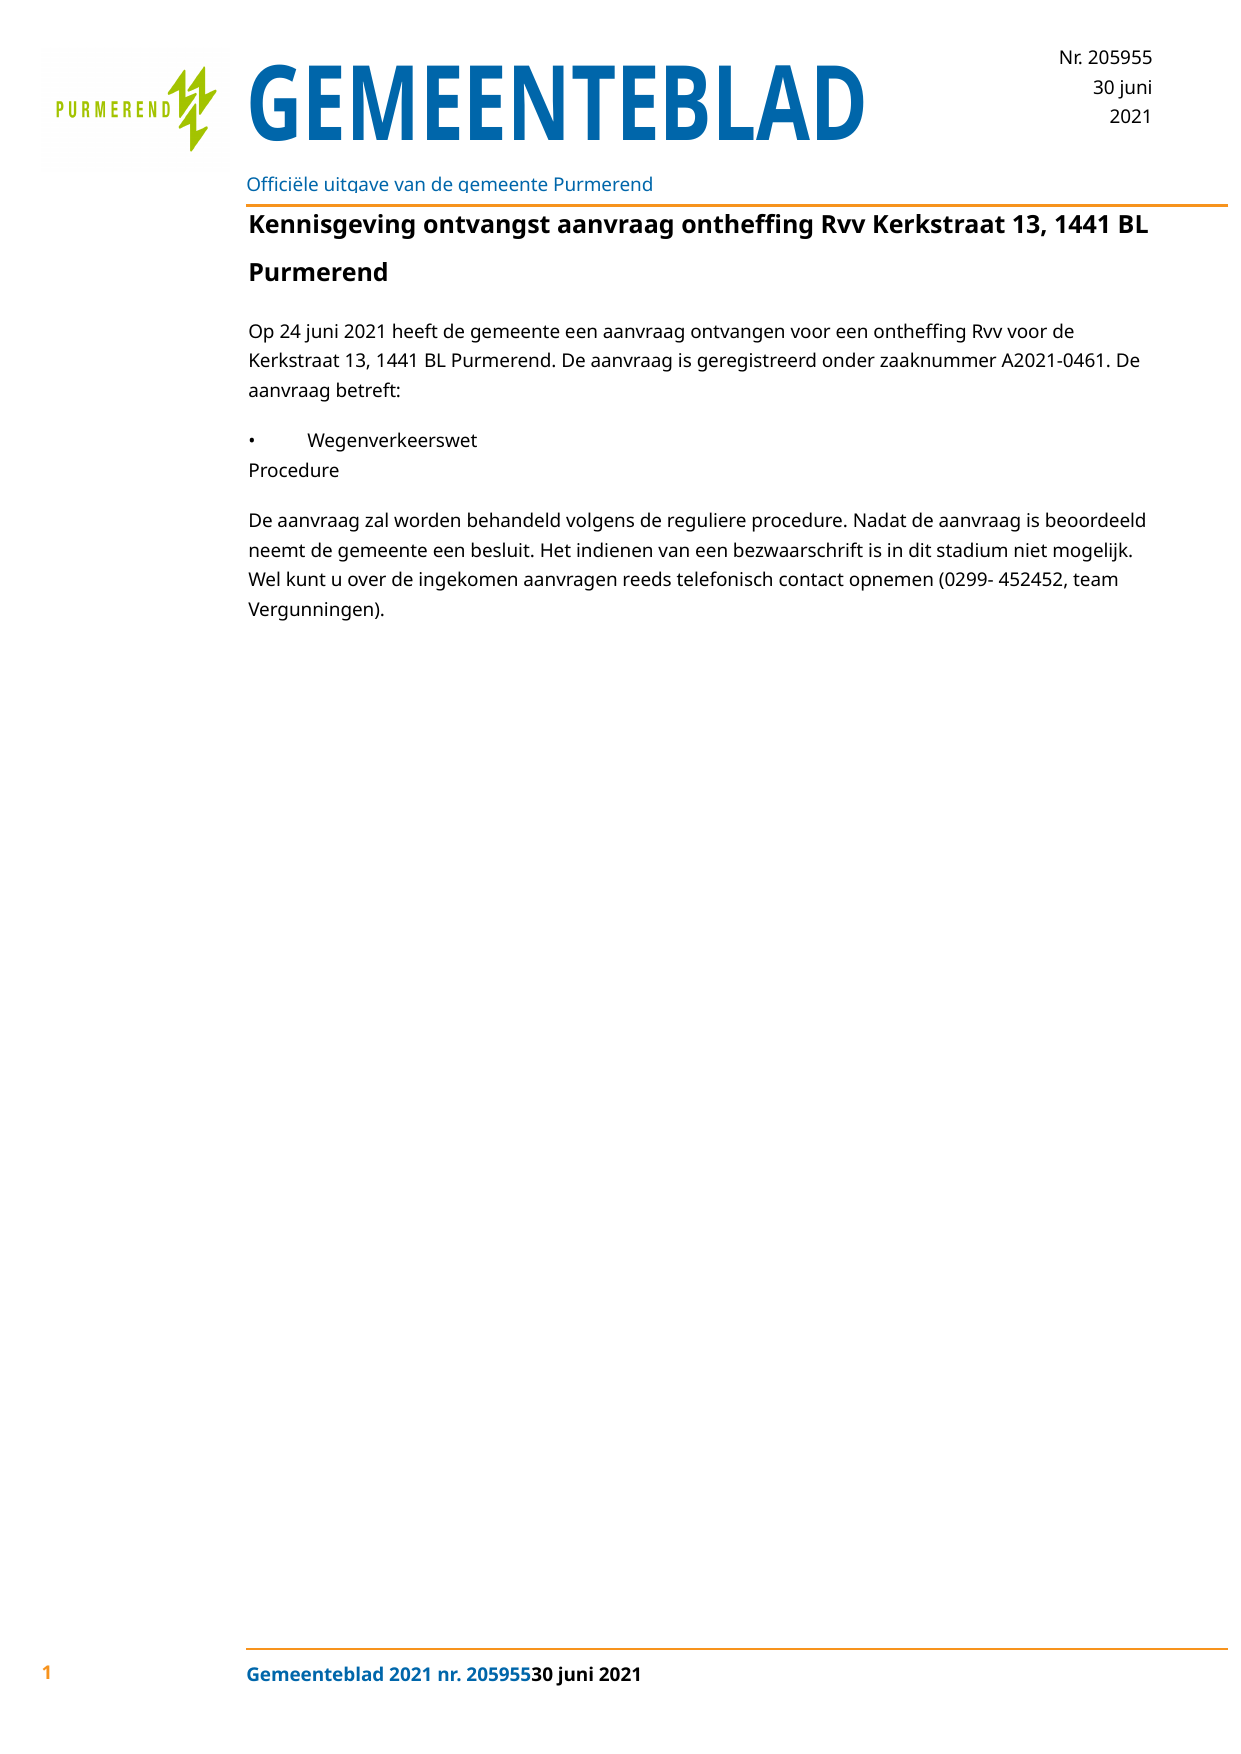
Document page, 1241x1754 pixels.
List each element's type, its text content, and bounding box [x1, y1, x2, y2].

text Kennisgeving ontvangst aanvraag ontheffing Rvv Kerkstraat 13, 1441 BL Purmerend [248, 207, 1152, 288]
list Wegenverkeerswet [248, 427, 1152, 453]
text De aanvraag zal worden behandeld volgens de reguliere procedure. Nadat de aanvraag is beoordeeld neemt de gemeente een besluit. Het indienen van een bezwaarschrift is in dit stadium niet mogelijk. Wel kunt u over de ingekomen aanvragen reeds telefonisch contact opnemen (0299- 452452, team Vergunningen). [248, 507, 1152, 622]
text Procedure [248, 457, 1152, 483]
text Op 24 juni 2021 heeft de gemeente een aanvraag ontvangen voor een ontheffing Rvv voor de Kerkstraat 13, 1441 BL Purmerend. De aanvraag is geregistreerd onder zaaknummer A2021-0461. De aanvraag betreft: [248, 318, 1152, 403]
picture [41, 47, 231, 172]
